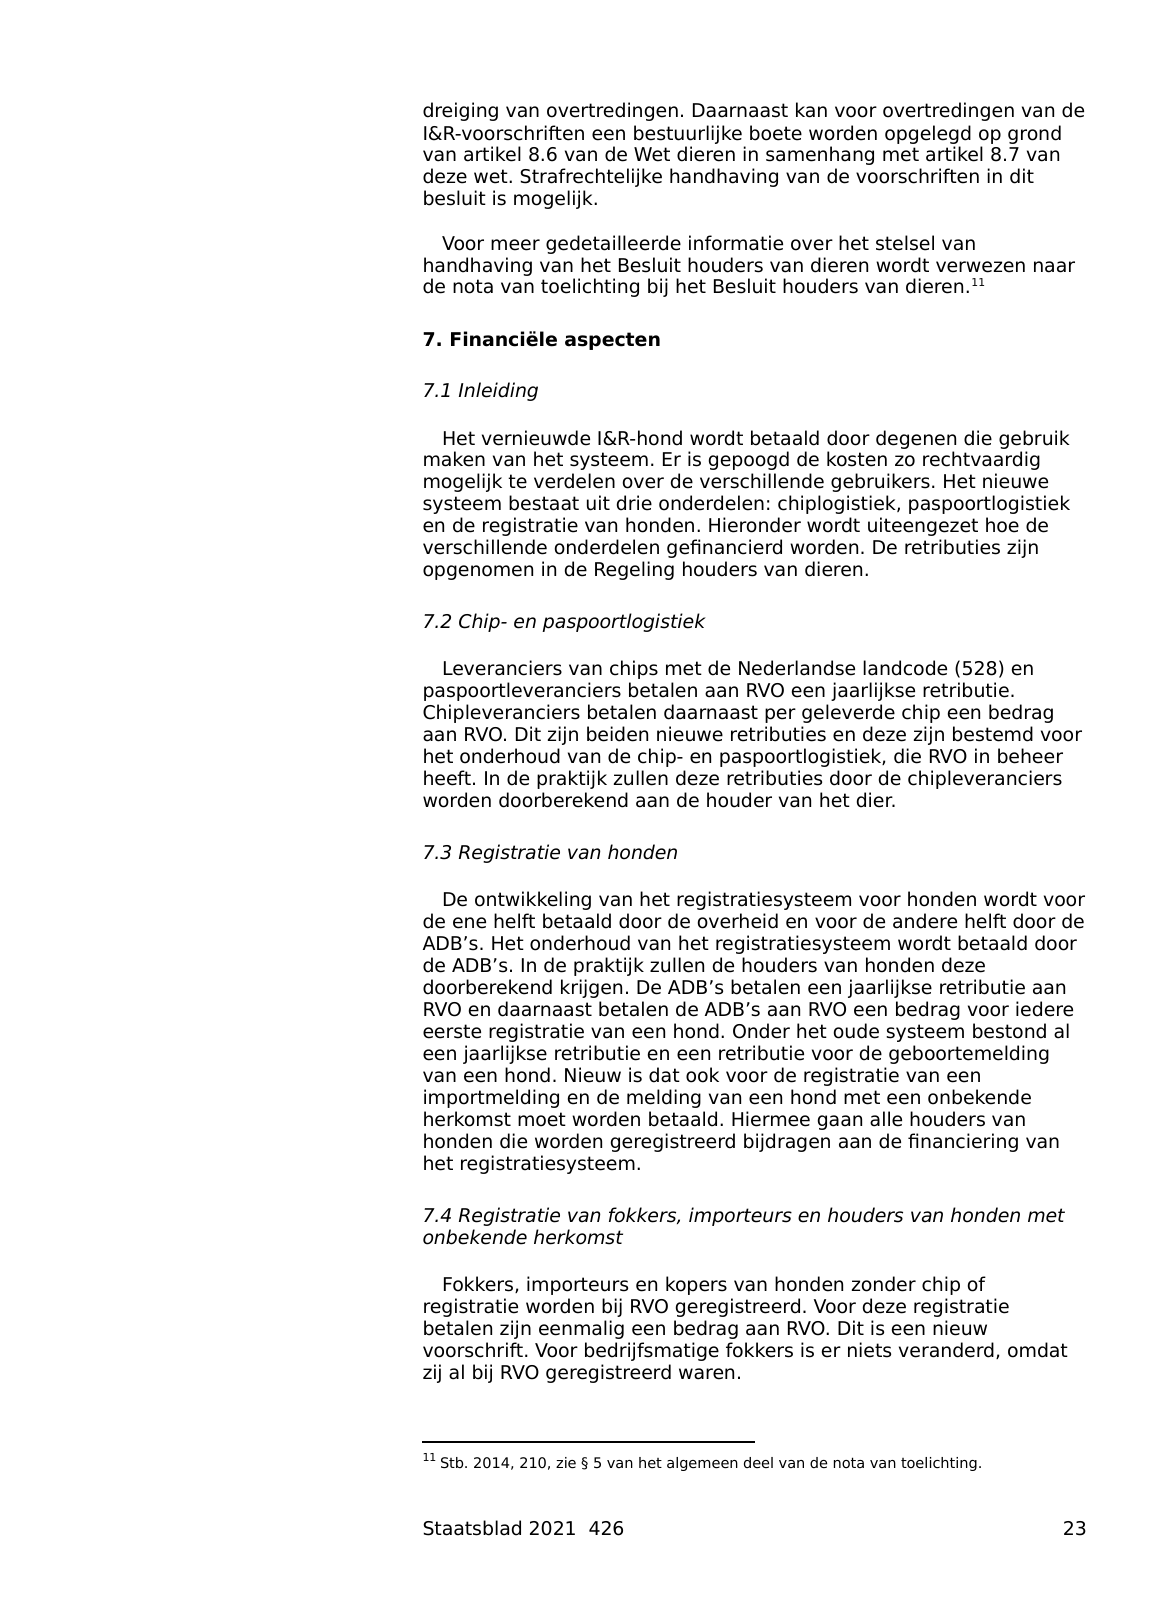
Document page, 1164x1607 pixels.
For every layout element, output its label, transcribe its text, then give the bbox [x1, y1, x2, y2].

text Fokkers, importeurs en kopers van honden zonder chip of registratie worden bij RVO geregistreerd. Voor deze registratie betalen zijn eenmalig een bedrag aan RVO. Dit is een nieuw voorschrift. Voor bedrijfsmatige fokkers is er niets veranderd, omdat zij al bij RVO geregistreerd waren. [422, 1274, 1087, 1384]
text dreiging van overtredingen. Daarnaast kan voor overtredingen van de I&R-voorschriften een bestuurlijke boete worden opgelegd op grond van artikel 8.6 van de Wet dieren in samenhang met artikel 8.7 van deze wet. Strafrechtelijke handhaving van de voorschriften in dit besluit is mogelijk. [422, 100, 1087, 210]
text Voor meer gedetailleerde informatie over het stelsel van handhaving van het Besluit houders van dieren wordt verwezen naar de nota van toelichting bij het Besluit houders van dieren. [422, 232, 1087, 298]
subtitle 7.3 Registratie van honden [422, 842, 1087, 864]
subtitle 7. Financiële aspecten [422, 328, 1087, 350]
text De ontwikkeling van het registratiesysteem voor honden wordt voor de ene helft betaald door de overheid en voor de andere helft door de ADB’s. Het onderhoud van het registratiesysteem wordt betaald door de ADB’s. In de praktijk zullen de houders van honden deze doorberekend krijgen. De ADB’s betalen een jaarlijkse retributie aan RVO en daarnaast betalen de ADB’s aan RVO een bedrag voor iedere eerste registratie van een hond. Onder het oude systeem bestond al een jaarlijkse retributie en een retributie voor de geboortemelding van een hond. Nieuw is dat ook voor de registratie van een importmelding en de melding van een hond met een onbekende herkomst moet worden betaald. Hiermee gaan alle houders van honden die worden geregistreerd bijdragen aan de financiering van het registratiesysteem. [422, 889, 1087, 1175]
text Stb. 2014, 210, zie § 5 van het algemeen deel van de nota van toelichting. [422, 1451, 1087, 1473]
text Het vernieuwde I&R-hond wordt betaald door degenen die gebruik maken van het systeem. Er is gepoogd de kosten zo rechtvaardig mogelijk te verdelen over de verschillende gebruikers. Het nieuwe systeem bestaat uit drie onderdelen: chiplogistiek, paspoortlogistiek en de registratie van honden. Hieronder wordt uiteengezet hoe de verschillende onderdelen gefinancierd worden. De retributies zijn opgenomen in de Regeling houders van dieren. [422, 427, 1087, 581]
text Leveranciers van chips met de Nederlandse landcode (528) en paspoortleveranciers betalen aan RVO een jaarlijkse retributie. Chipleveranciers betalen daarnaast per geleverde chip een bedrag aan RVO. Dit zijn beiden nieuwe retributies en deze zijn bestemd voor het onderhoud van de chip- en paspoortlogistiek, die RVO in beheer heeft. In de praktijk zullen deze retributies door de chipleveranciers worden doorberekend aan de houder van het dier. [422, 658, 1087, 812]
subtitle 7.1 Inleiding [422, 380, 1087, 402]
subtitle 7.4 Registratie van fokkers, importeurs en houders van honden met onbekende herkomst [422, 1205, 1087, 1249]
subtitle 7.2 Chip- en paspoortlogistiek [422, 611, 1087, 633]
